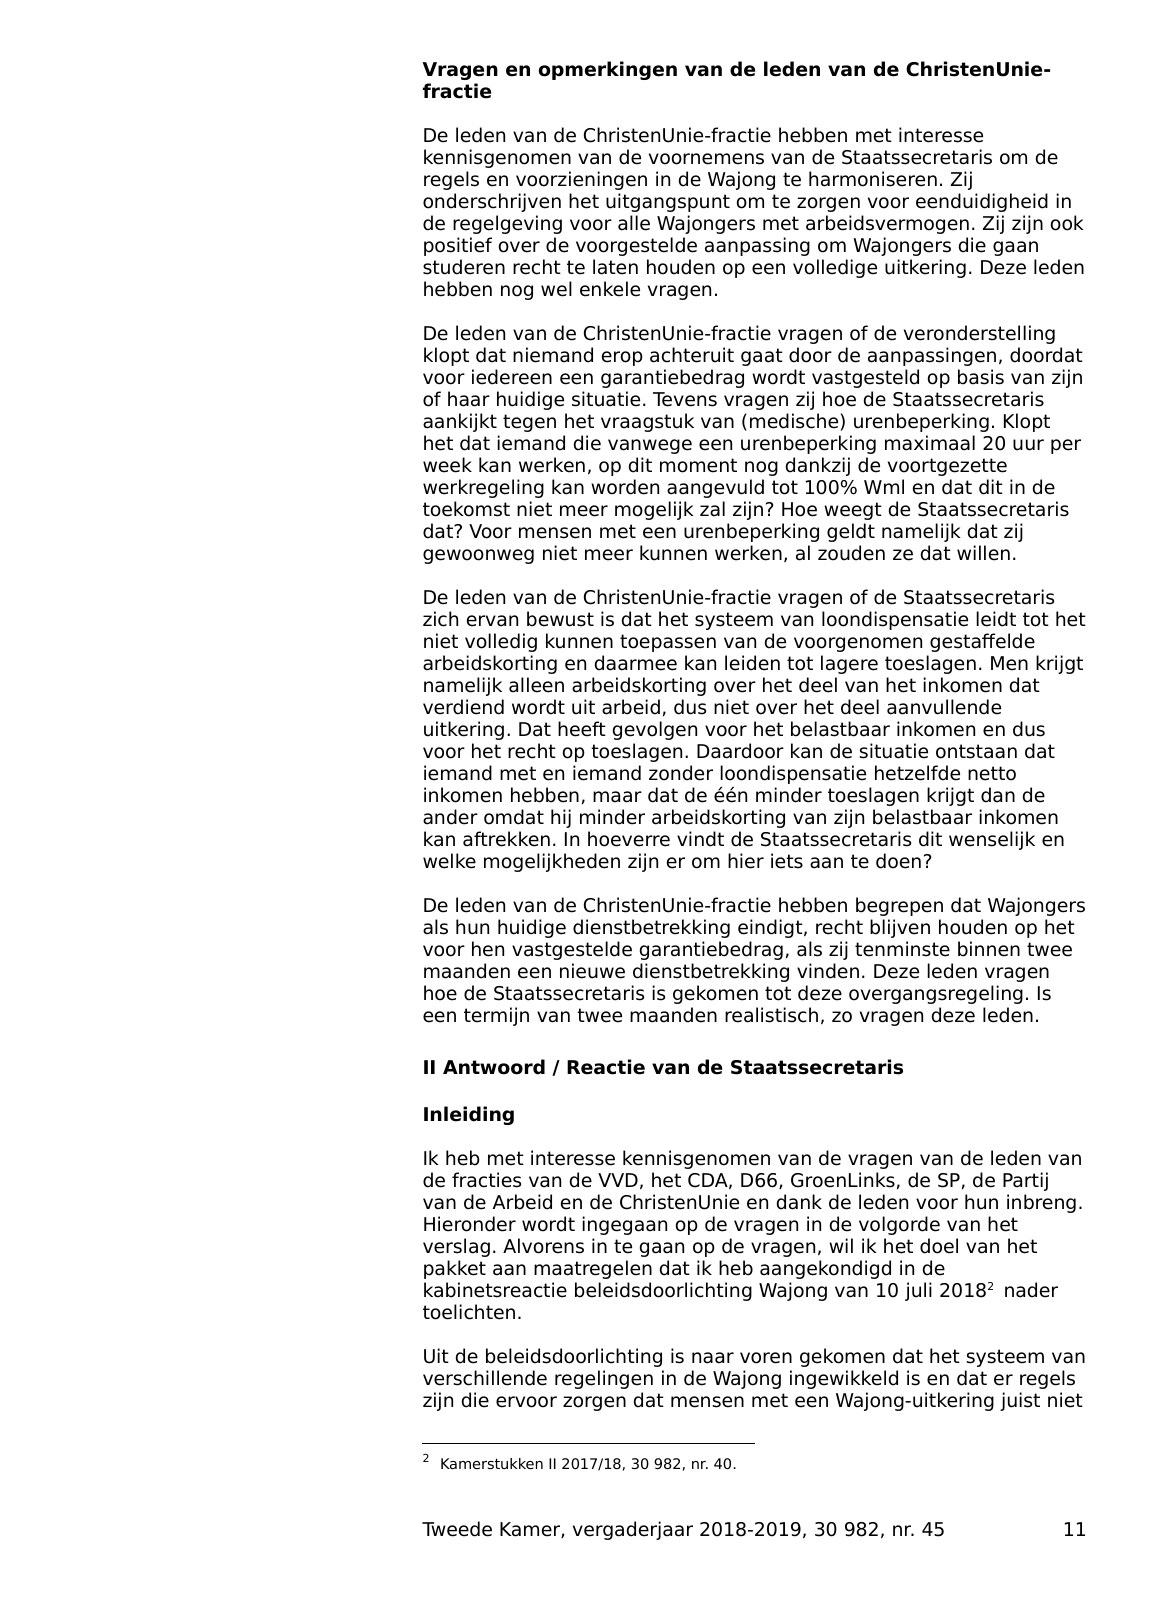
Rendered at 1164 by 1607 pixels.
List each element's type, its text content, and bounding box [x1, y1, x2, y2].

text De leden van de ChristenUnie-fractie hebben begrepen dat Wajongers als hun huidige dienstbetrekking eindigt, recht blijven houden op het voor hen vastgestelde garantiebedrag, als zij tenminste binnen twee maanden een nieuwe dienstbetrekking vinden. Deze leden vragen hoe de Staatssecretaris is gekomen tot deze overgangsregeling. Is een termijn van twee maanden realistisch, zo vragen deze leden. [422, 895, 1087, 1027]
subtitle Inleiding [422, 1104, 1087, 1126]
text De leden van de ChristenUnie-fractie hebben met interesse kennisgenomen van de voornemens van de Staatssecretaris om de regels en voorzieningen in de Wajong te harmoniseren. Zij onderschrijven het uitgangspunt om te zorgen voor eenduidigheid in de regelgeving voor alle Wajongers met arbeidsvermogen. Zij zijn ook positief over de voorgestelde aanpassing om Wajongers die gaan studeren recht te laten houden op een volledige uitkering. Deze leden hebben nog wel enkele vragen. [422, 125, 1087, 301]
text De leden van de ChristenUnie-fractie vragen of de Staatssecretaris zich ervan bewust is dat het systeem van loondispensatie leidt tot het niet volledig kunnen toepassen van de voorgenomen gestaffelde arbeidskorting en daarmee kan leiden tot lagere toeslagen. Men krijgt namelijk alleen arbeidskorting over het deel van het inkomen dat verdiend wordt uit arbeid, dus niet over het deel aanvullende uitkering. Dat heeft gevolgen voor het belastbaar inkomen en dus voor het recht op toeslagen. Daardoor kan de situatie ontstaan dat iemand met en iemand zonder loondispensatie hetzelfde netto inkomen hebben, maar dat de één minder toeslagen krijgt dan de ander omdat hij minder arbeidskorting van zijn belastbaar inkomen kan aftrekken. In hoeverre vindt de Staatssecretaris dit wenselijk en welke mogelijkheden zijn er om hier iets aan te doen? [422, 587, 1087, 873]
text Ik heb met interesse kennisgenomen van de vragen van de leden van de fracties van de VVD, het CDA, D66, GroenLinks, de SP, de Partij van de Arbeid en de ChristenUnie en dank de leden voor hun inbreng. Hieronder wordt ingegaan op de vragen in de volgorde van het verslag. Alvorens in te gaan op de vragen, wil ik het doel van het pakket aan maatregelen dat ik heb aangekondigd in de kabinetsreactie beleidsdoorlichting Wajong van 10 juli 2018 nader toelichten. [422, 1148, 1087, 1324]
subtitle II Antwoord / Reactie van de Staatssecretaris [422, 1057, 1087, 1079]
text De leden van de ChristenUnie-fractie vragen of de veronderstelling klopt dat niemand erop achteruit gaat door de aanpassingen, doordat voor iedereen een garantiebedrag wordt vastgesteld op basis van zijn of haar huidige situatie. Tevens vragen zij hoe de Staatssecretaris aankijkt tegen het vraagstuk van (medische) urenbeperking. Klopt het dat iemand die vanwege een urenbeperking maximaal 20 uur per week kan werken, op dit moment nog dankzij de voortgezette werkregeling kan worden aangevuld tot 100% Wml en dat dit in de toekomst niet meer mogelijk zal zijn? Hoe weegt de Staatssecretaris dat? Voor mensen met een urenbeperking geldt namelijk dat zij gewoonweg niet meer kunnen werken, al zouden ze dat willen. [422, 323, 1087, 565]
subtitle Vragen en opmerkingen van de leden van de ChristenUnie-fractie [422, 59, 1087, 103]
text Uit de beleidsdoorlichting is naar voren gekomen dat het systeem van verschillende regelingen in de Wajong ingewikkeld is en dat er regels zijn die ervoor zorgen dat mensen met een Wajong-uitkering juist niet [422, 1346, 1087, 1412]
text Kamerstukken II 2017/18, 30 982, nr. 40. [422, 1452, 1087, 1474]
